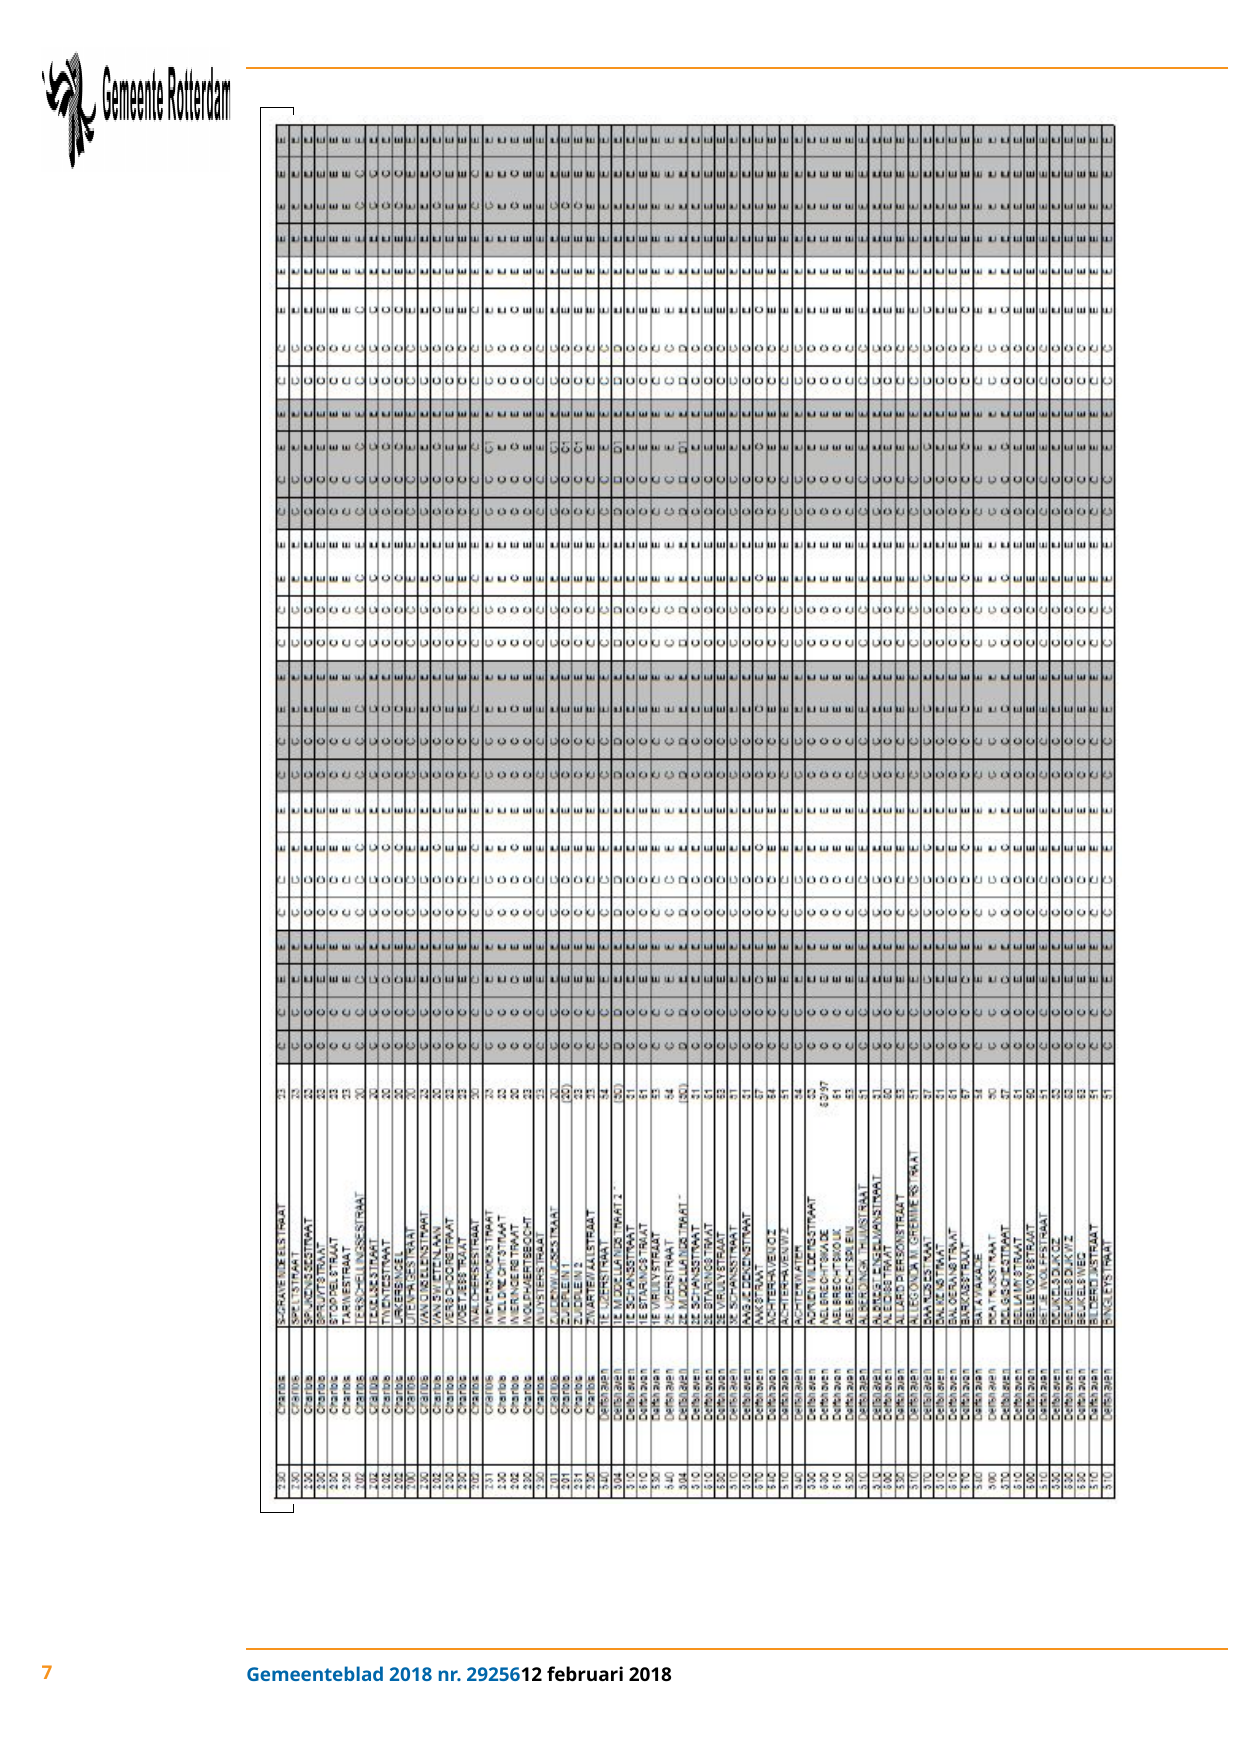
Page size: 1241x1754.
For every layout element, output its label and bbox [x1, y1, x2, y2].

picture [41, 47, 231, 172]
picture [268, 115, 1122, 1504]
